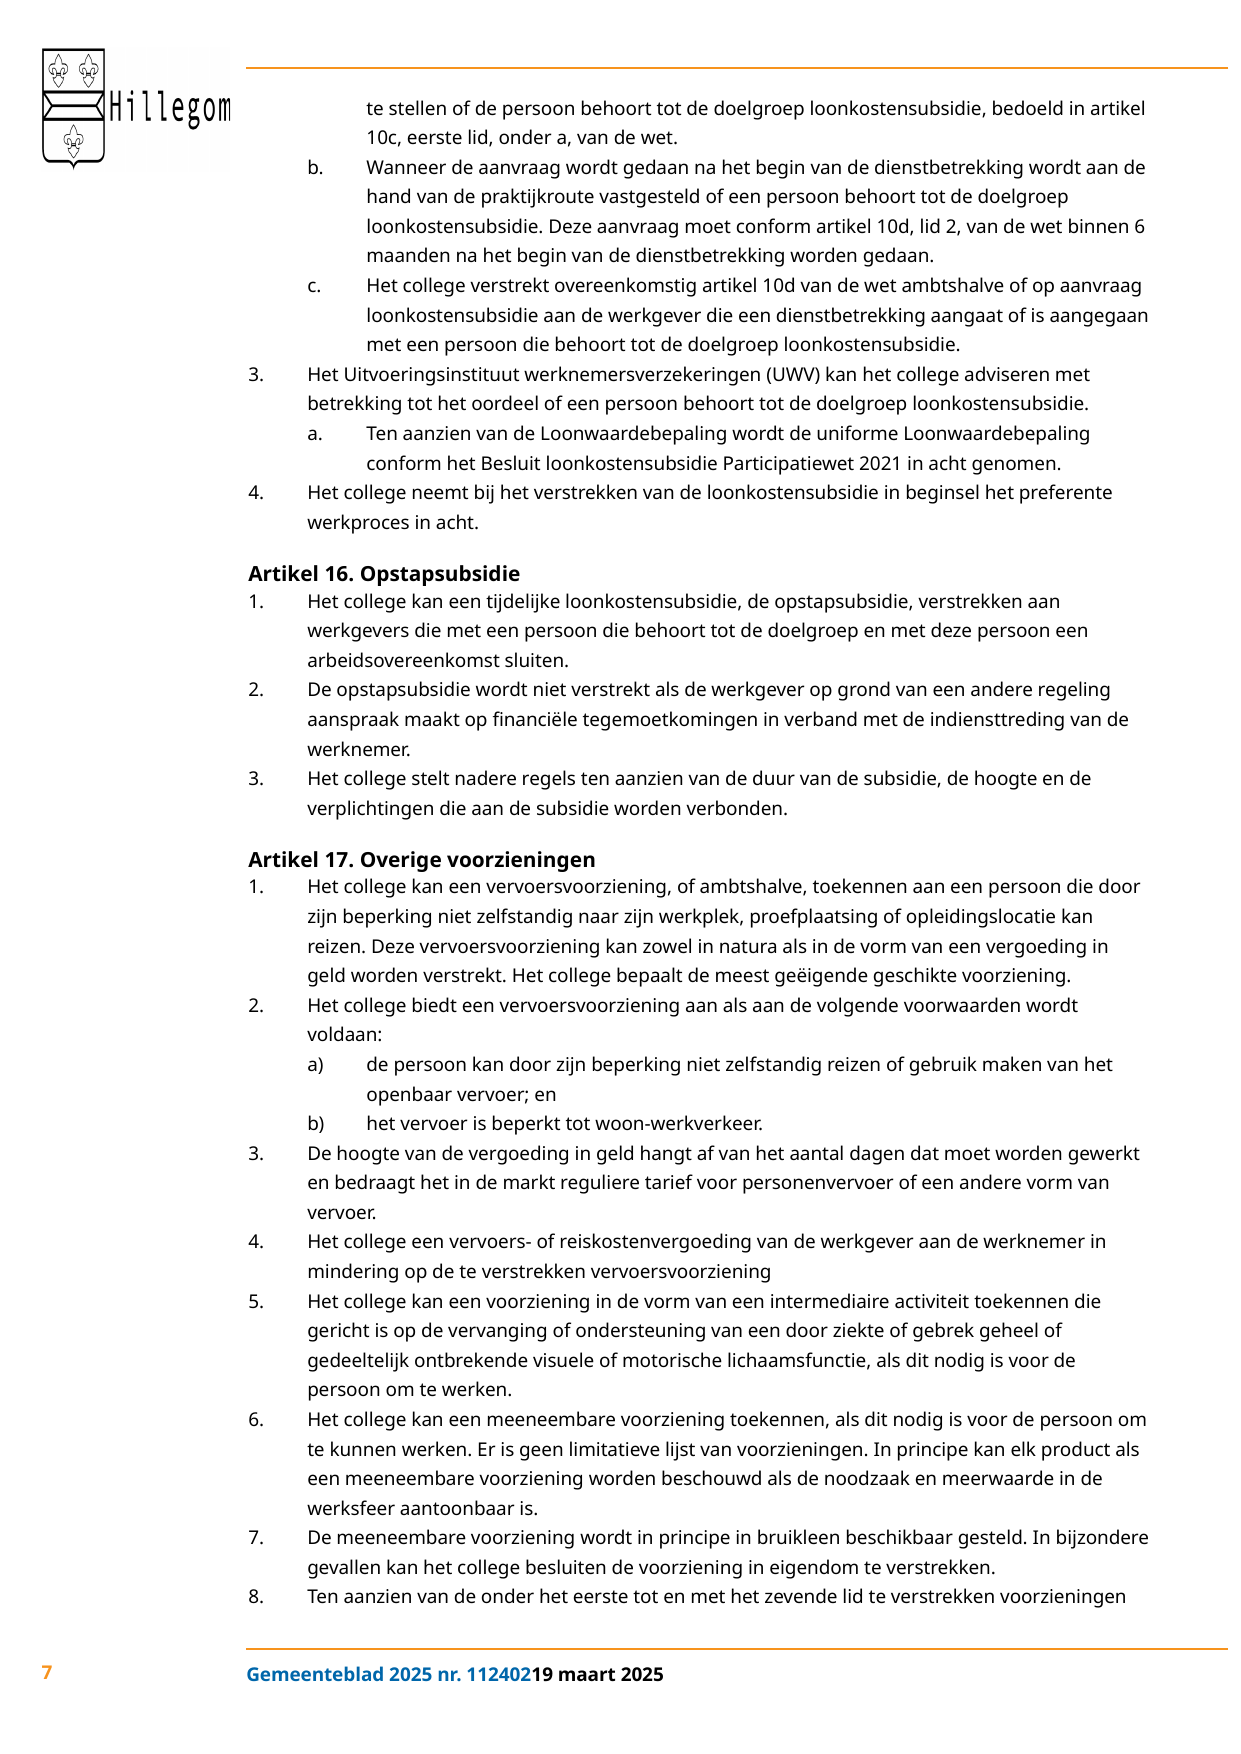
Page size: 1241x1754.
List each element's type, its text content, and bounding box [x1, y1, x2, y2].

list Het college stelt nadere regels ten aanzien van de duur van de subsidie, de hoogte en de verplichtingen die aan de subsidie worden verbonden. [248, 765, 1152, 821]
list Het college kan een meeneembare voorziening toekennen, als dit nodig is voor de persoon om te kunnen werken. Er is geen limitatieve lijst van voorzieningen. In principe kan elk product als een meeneembare voorziening worden beschouwd als de noodzaak en meerwaarde in de werksfeer aantoonbaar is. [248, 1406, 1152, 1521]
list Ten aanzien van de Loonwaardebepaling wordt de uniforme Loonwaardebepaling conform het Besluit loonkostensubsidie Participatiewet 2021 in acht genomen. [307, 420, 1152, 476]
list Het college kan een tijdelijke loonkostensubsidie, de opstapsubsidie, verstrekken aan werkgevers die met een persoon die behoort tot de doelgroep en met deze persoon een arbeidsovereenkomst sluiten. [248, 588, 1152, 673]
text Artikel 16. Opstapsubsidie [248, 559, 1152, 588]
list Het college verstrekt overeenkomstig artikel 10d van de wet ambtshalve of op aanvraag loonkostensubsidie aan de werkgever die een dienstbetrekking aangaat of is aangegaan met een persoon die behoort tot de doelgroep loonkostensubsidie. [307, 272, 1152, 357]
list Het college een vervoers- of reiskostenvergoeding van de werkgever aan de werknemer in mindering op de te verstrekken vervoersvoorziening [248, 1229, 1152, 1284]
picture [41, 47, 231, 172]
list het vervoer is beperkt tot woon-werkverkeer. [307, 1110, 1152, 1136]
list De hoogte van de vergoeding in geld hangt af van het aantal dagen dat moet worden gewerkt en bedraagt het in de markt reguliere tarief voor personenvervoer of een andere vorm van vervoer. [248, 1140, 1152, 1225]
list Het college kan een voorziening in de vorm van een intermediaire activiteit toekennen die gericht is op de vervanging of ondersteuning van een door ziekte of gebrek geheel of gedeeltelijk ontbrekende visuele of motorische lichaamsfunctie, als dit nodig is voor de persoon om te werken. [248, 1288, 1152, 1402]
list Ten aanzien van de onder het eerste tot en met het zevende lid te verstrekken voorzieningen [248, 1584, 1152, 1609]
list te stellen of de persoon behoort tot de doelgroep loonkostensubsidie, bedoeld in artikel 10c, eerste lid, onder a, van de wet. [307, 95, 1152, 150]
list Het Uitvoeringsinstituut werknemersverzekeringen (UWV) kan het college adviseren met betrekking tot het oordeel of een persoon behoort tot de doelgroep loonkostensubsidie. [248, 361, 1152, 416]
list de persoon kan door zijn beperking niet zelfstandig reizen of gebruik maken van het openbaar vervoer; en [307, 1051, 1152, 1107]
list Het college kan een vervoersvoorziening, of ambtshalve, toekennen aan een persoon die door zijn beperking niet zelfstandig naar zijn werkplek, proefplaatsing of opleidingslocatie kan reizen. Deze vervoersvoorziening kan zowel in natura als in de vorm van een vergoeding in geld worden verstrekt. Het college bepaalt de meest geëigende geschikte voorziening. [248, 874, 1152, 988]
text Artikel 17. Overige voorzieningen [248, 845, 1152, 874]
list Het college neemt bij het verstrekken van de loonkostensubsidie in beginsel het preferente werkproces in acht. [248, 479, 1152, 535]
list De meeneembare voorziening wordt in principe in bruikleen beschikbaar gesteld. In bijzondere gevallen kan het college besluiten de voorziening in eigendom te verstrekken. [248, 1524, 1152, 1580]
list Wanneer de aanvraag wordt gedaan na het begin van de dienstbetrekking wordt aan de hand van de praktijkroute vastgesteld of een persoon behoort tot de doelgroep loonkostensubsidie. Deze aanvraag moet conform artikel 10d, lid 2, van de wet binnen 6 maanden na het begin van de dienstbetrekking worden gedaan. [307, 154, 1152, 268]
list De opstapsubsidie wordt niet verstrekt als de werkgever op grond van een andere regeling aanspraak maakt op financiële tegemoetkomingen in verband met de indiensttreding van de werknemer. [248, 677, 1152, 761]
list Het college biedt een vervoersvoorziening aan als aan de volgende voorwaarden wordt voldaan: [248, 992, 1152, 1047]
